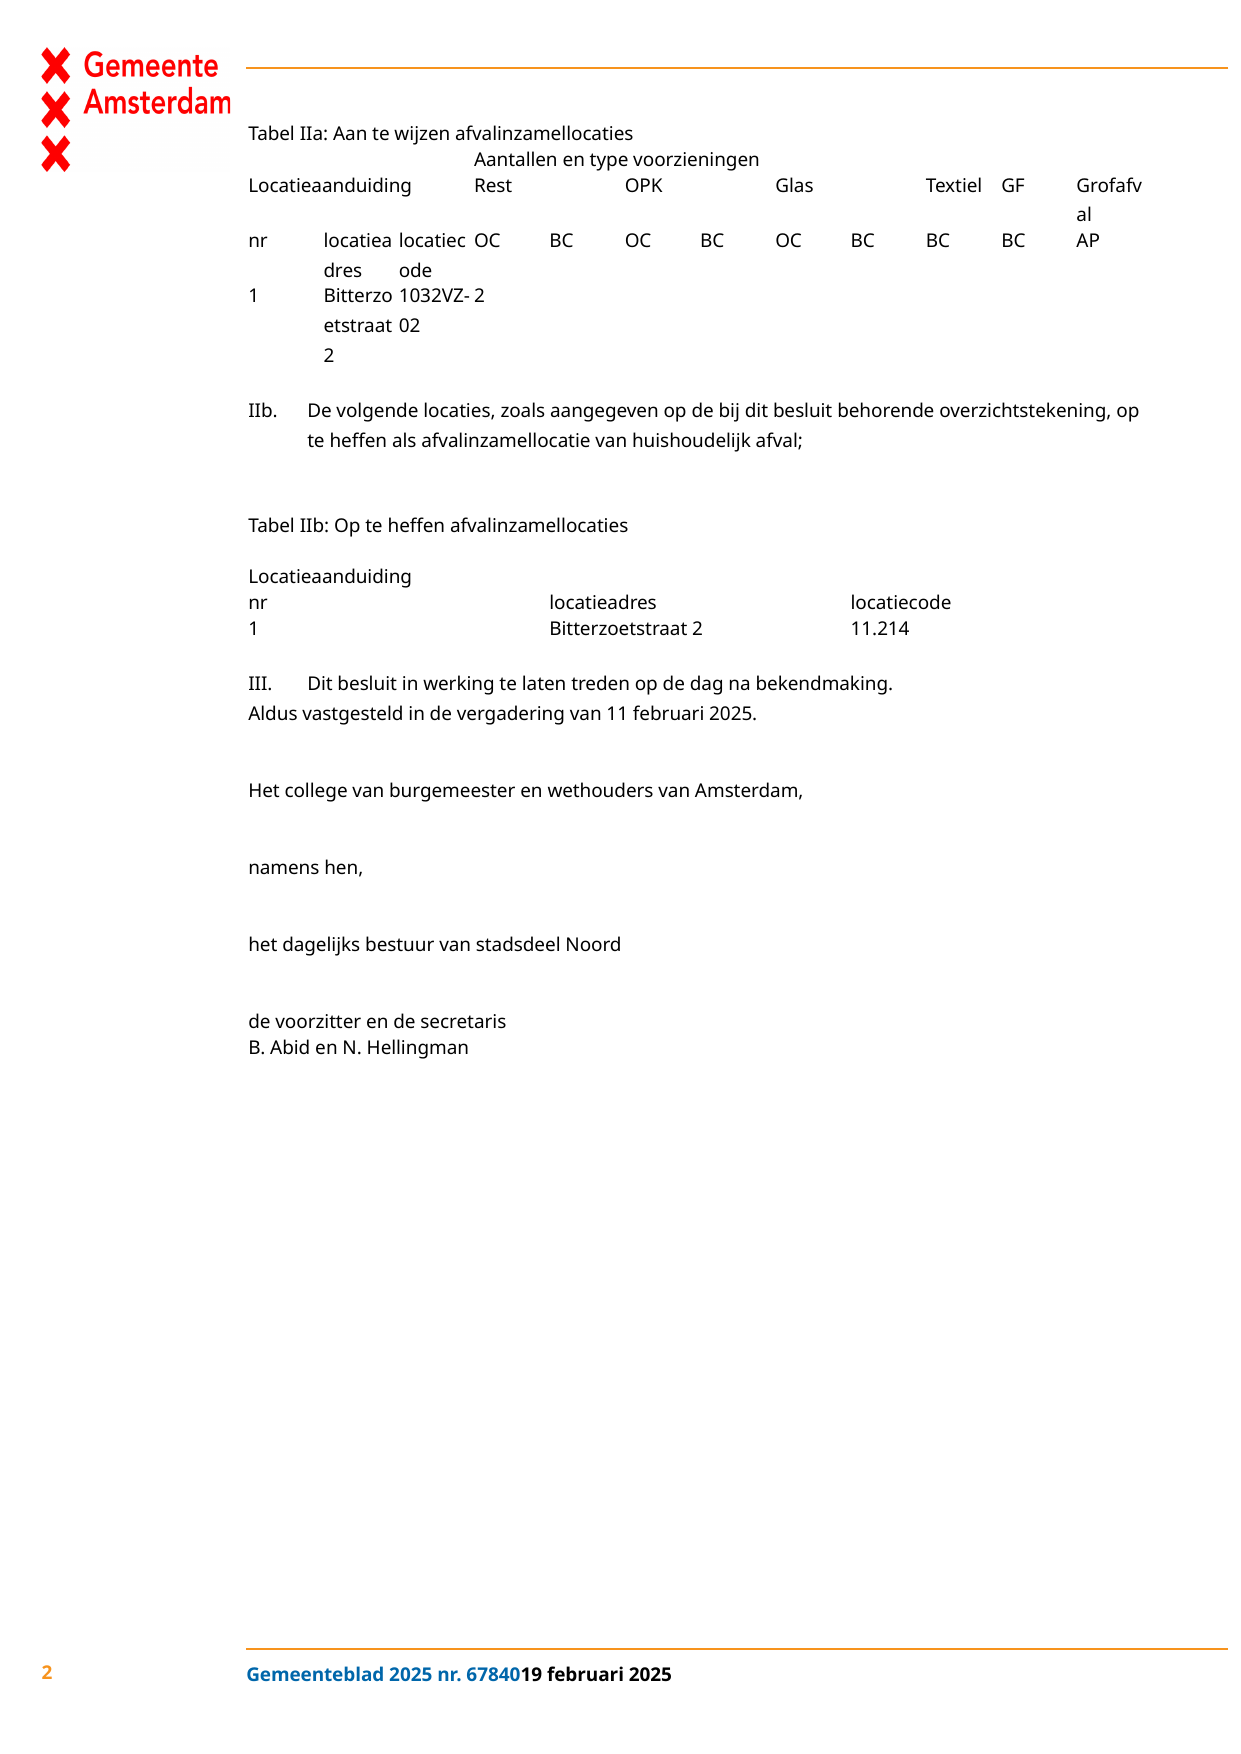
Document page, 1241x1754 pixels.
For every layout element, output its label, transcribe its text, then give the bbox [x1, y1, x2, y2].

table_cell [549, 283, 624, 368]
table_cell locatiecode [850, 589, 1152, 615]
table_cell [399, 146, 474, 172]
table_cell BC [700, 228, 775, 283]
table_cell Bitterzoetstraat 2 [549, 615, 850, 641]
table_cell [850, 538, 1152, 563]
table_cell [700, 283, 775, 368]
table_cell Textiel [926, 172, 1001, 227]
table_cell locatieadres [323, 228, 398, 283]
table_cell 11.214 [850, 615, 1152, 641]
table_cell 2 [474, 283, 549, 368]
list Dit besluit in werking te laten treden op de dag na bekendmaking. [248, 670, 1152, 696]
table_cell [248, 146, 323, 172]
table_cell Grofafval [1076, 172, 1152, 227]
text B. Abid en N. Hellingman [248, 1034, 1152, 1060]
table_cell GF [1001, 172, 1076, 227]
table_cell [323, 146, 398, 172]
table_header Tabel IIb: Op te heffen afvalinzamellocaties [248, 512, 1152, 538]
table_cell 1 [248, 283, 323, 368]
table_cell locatiecode [399, 228, 474, 283]
text Het college van burgemeester en wethouders van Amsterdam, [248, 777, 1152, 803]
table_cell 1032VZ-02 [399, 283, 474, 368]
table_cell 1 [248, 615, 549, 641]
table_cell locatieadres [549, 589, 850, 615]
table_cell [625, 283, 700, 368]
table_cell [248, 538, 549, 563]
table_cell BC [850, 228, 926, 283]
table_cell [1076, 283, 1152, 368]
table_cell OPK [625, 172, 775, 227]
table_cell Locatieaanduiding [248, 563, 1152, 589]
table_cell Aantallen en type voorzieningen [474, 146, 1152, 172]
table_cell BC [1001, 228, 1076, 283]
table_cell Locatieaanduiding [248, 172, 474, 227]
list De volgende locaties, zoals aangegeven op de bij dit besluit behorende overzichtstekening, op te heffen als afvalinzamellocatie van huishoudelijk afval; [248, 397, 1152, 453]
text namens hen, [248, 854, 1152, 880]
table_cell OC [625, 228, 700, 283]
table_cell BC [549, 228, 624, 283]
table_cell nr [248, 589, 549, 615]
picture [41, 47, 231, 172]
table_cell Glas [775, 172, 926, 227]
table_cell [926, 283, 1001, 368]
text het dagelijks bestuur van stadsdeel Noord [248, 931, 1152, 957]
table_cell [850, 283, 926, 368]
text de voorzitter en de secretaris [248, 1008, 1152, 1034]
table_cell OC [775, 228, 850, 283]
table_header Tabel IIa: Aan te wijzen afvalinzamellocaties [248, 121, 1152, 146]
table_cell nr [248, 228, 323, 283]
table_cell [775, 283, 850, 368]
text Aldus vastgesteld in de vergadering van 11 februari 2025. [248, 700, 1152, 726]
table_cell [1001, 283, 1076, 368]
table_cell Rest [474, 172, 624, 227]
table_cell Bitterzoetstraat 2 [323, 283, 398, 368]
table_cell OC [474, 228, 549, 283]
table_cell AP [1076, 228, 1152, 283]
table_cell BC [926, 228, 1001, 283]
table_cell [549, 538, 850, 563]
